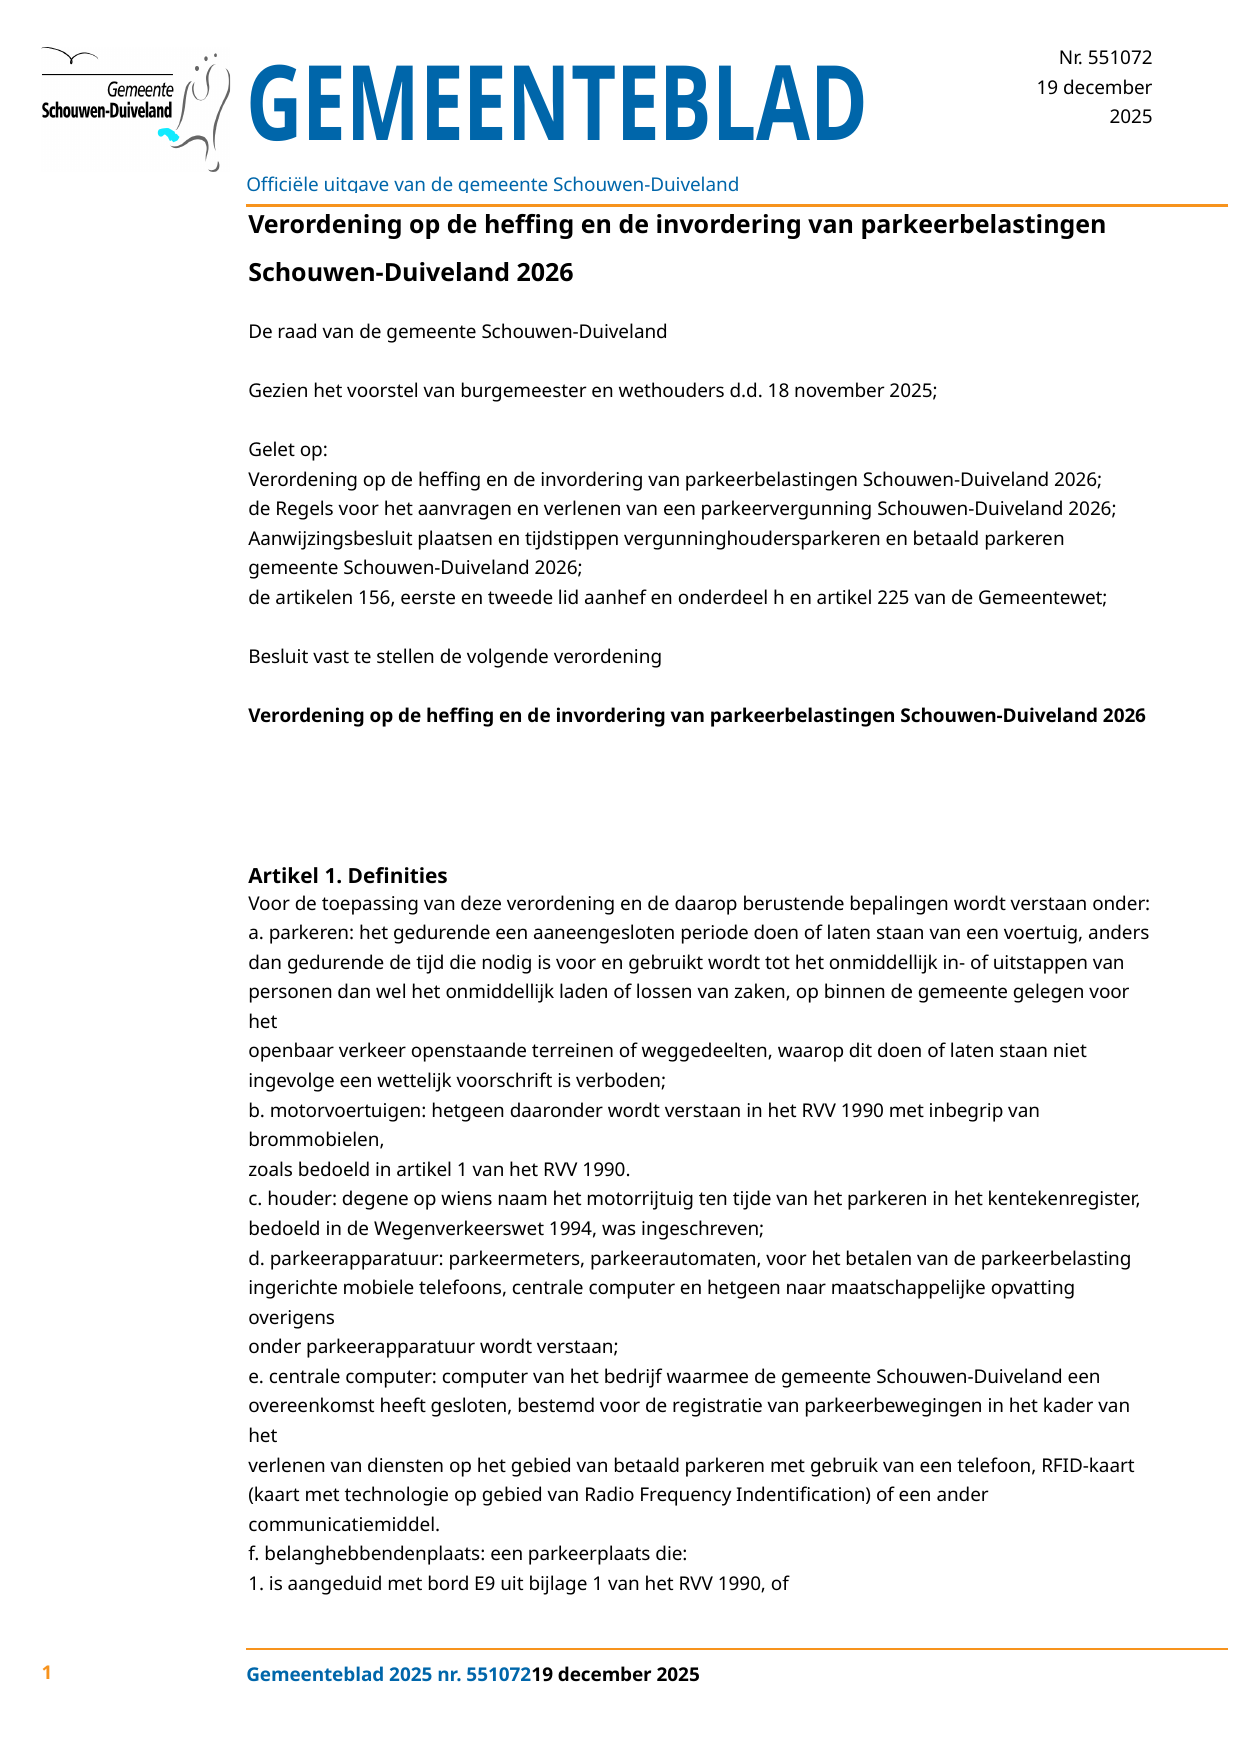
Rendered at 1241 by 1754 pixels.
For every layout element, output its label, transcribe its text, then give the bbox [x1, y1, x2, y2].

text Verordening op de heffing en de invordering van parkeerbelastingen Schouwen-Duiveland 2026 [248, 702, 1152, 728]
text (kaart met technologie op gebied van Radio Frequency Indentification) of een ander [248, 1481, 1152, 1507]
text ingerichte mobiele telefoons, centrale computer en hetgeen naar maatschappelijke opvatting overigens [248, 1274, 1152, 1330]
text ingevolge een wettelijk voorschrift is verboden; [248, 1067, 1152, 1093]
text Verordening op de heffing en de invordering van parkeerbelastingen Schouwen-Duiveland 2026; [248, 466, 1152, 492]
text onder parkeerapparatuur wordt verstaan; [248, 1333, 1152, 1359]
text Aanwijzingsbesluit plaatsen en tijdstippen vergunninghoudersparkeren en betaald parkeren gemeente Schouwen-Duiveland 2026; [248, 525, 1152, 580]
text dan gedurende de tijd die nodig is voor en gebruikt wordt tot het onmiddellijk in- of uitstappen van [248, 949, 1152, 975]
text e. centrale computer: computer van het bedrijf waarmee de gemeente Schouwen-Duiveland een [248, 1363, 1152, 1389]
text verlenen van diensten op het gebied van betaald parkeren met gebruik van een telefoon, RFID-kaart [248, 1452, 1152, 1478]
text Gezien het voorstel van burgemeester en wethouders d.d. 18 november 2025; [248, 377, 1152, 403]
text zoals bedoeld in artikel 1 van het RVV 1990. [248, 1156, 1152, 1182]
text Gelet op: [248, 436, 1152, 462]
text b. motorvoertuigen: hetgeen daaronder wordt verstaan in het RVV 1990 met inbegrip van brommobielen, [248, 1097, 1152, 1152]
text 1. is aangeduid met bord E9 uit bijlage 1 van het RVV 1990, of [248, 1570, 1152, 1596]
text Artikel 1. Definities [248, 861, 1152, 890]
text a. parkeren: het gedurende een aaneengesloten periode doen of laten staan van een voertuig, anders [248, 919, 1152, 945]
text personen dan wel het onmiddellijk laden of lossen van zaken, op binnen de gemeente gelegen voor het [248, 978, 1152, 1034]
text de artikelen 156, eerste en tweede lid aanhef en onderdeel h en artikel 225 van de Gemeentewet; [248, 584, 1152, 610]
text openbaar verkeer openstaande terreinen of weggedeelten, waarop dit doen of laten staan niet [248, 1038, 1152, 1063]
text Voor de toepassing van deze verordening en de daarop berustende bepalingen wordt verstaan onder: [248, 890, 1152, 916]
text De raad van de gemeente Schouwen-Duiveland [248, 318, 1152, 344]
text c. houder: degene op wiens naam het motorrijtuig ten tijde van het parkeren in het kentekenregister, [248, 1186, 1152, 1211]
picture [41, 47, 231, 172]
text Verordening op de heffing en de invordering van parkeerbelastingen Schouwen-Duiveland 2026 [248, 207, 1152, 288]
text overeenkomst heeft gesloten, bestemd voor de registratie van parkeerbewegingen in het kader van het [248, 1393, 1152, 1448]
text d. parkeerapparatuur: parkeermeters, parkeerautomaten, voor het betalen van de parkeerbelasting [248, 1245, 1152, 1271]
text f. belanghebbendenplaats: een parkeerplaats die: [248, 1541, 1152, 1566]
text Besluit vast te stellen de volgende verordening [248, 643, 1152, 669]
text de Regels voor het aanvragen en verlenen van een parkeervergunning Schouwen-Duiveland 2026; [248, 495, 1152, 521]
text bedoeld in de Wegenverkeerswet 1994, was ingeschreven; [248, 1215, 1152, 1241]
text communicatiemiddel. [248, 1511, 1152, 1537]
